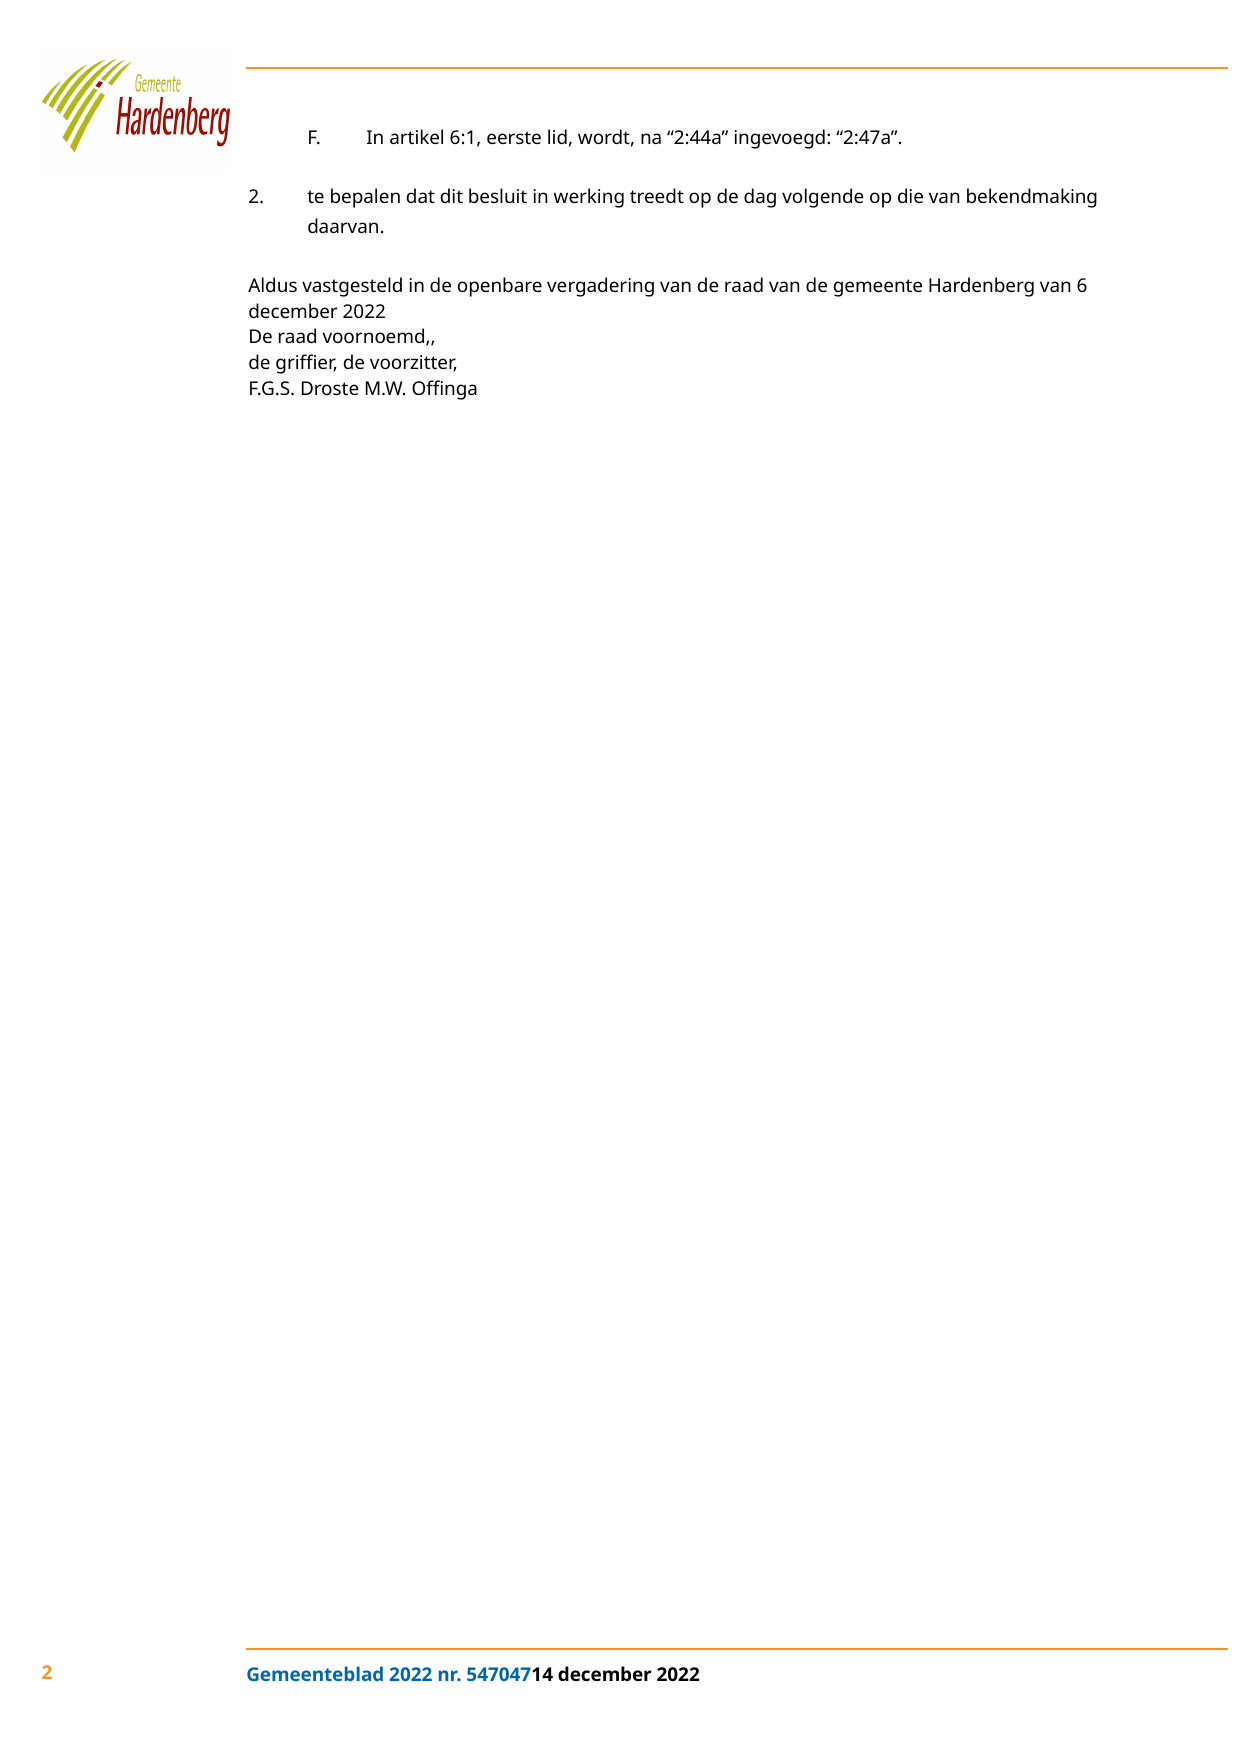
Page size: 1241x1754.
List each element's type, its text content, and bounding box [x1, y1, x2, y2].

picture [41, 47, 231, 172]
text De raad voornoemd,, [248, 324, 1152, 349]
list In artikel 6:1, eerste lid, wordt, na “2:44a” ingevoegd: “2:47a”. [307, 124, 1152, 150]
text de griffier, de voorzitter, [248, 349, 1152, 375]
text F.G.S. Droste M.W. Offinga [248, 375, 1152, 401]
text Aldus vastgesteld in de openbare vergadering van de raad van de gemeente Hardenberg van 6 december 2022 [248, 272, 1152, 324]
list te bepalen dat dit besluit in werking treedt op de dag volgende op die van bekendmaking daarvan. [248, 183, 1152, 239]
